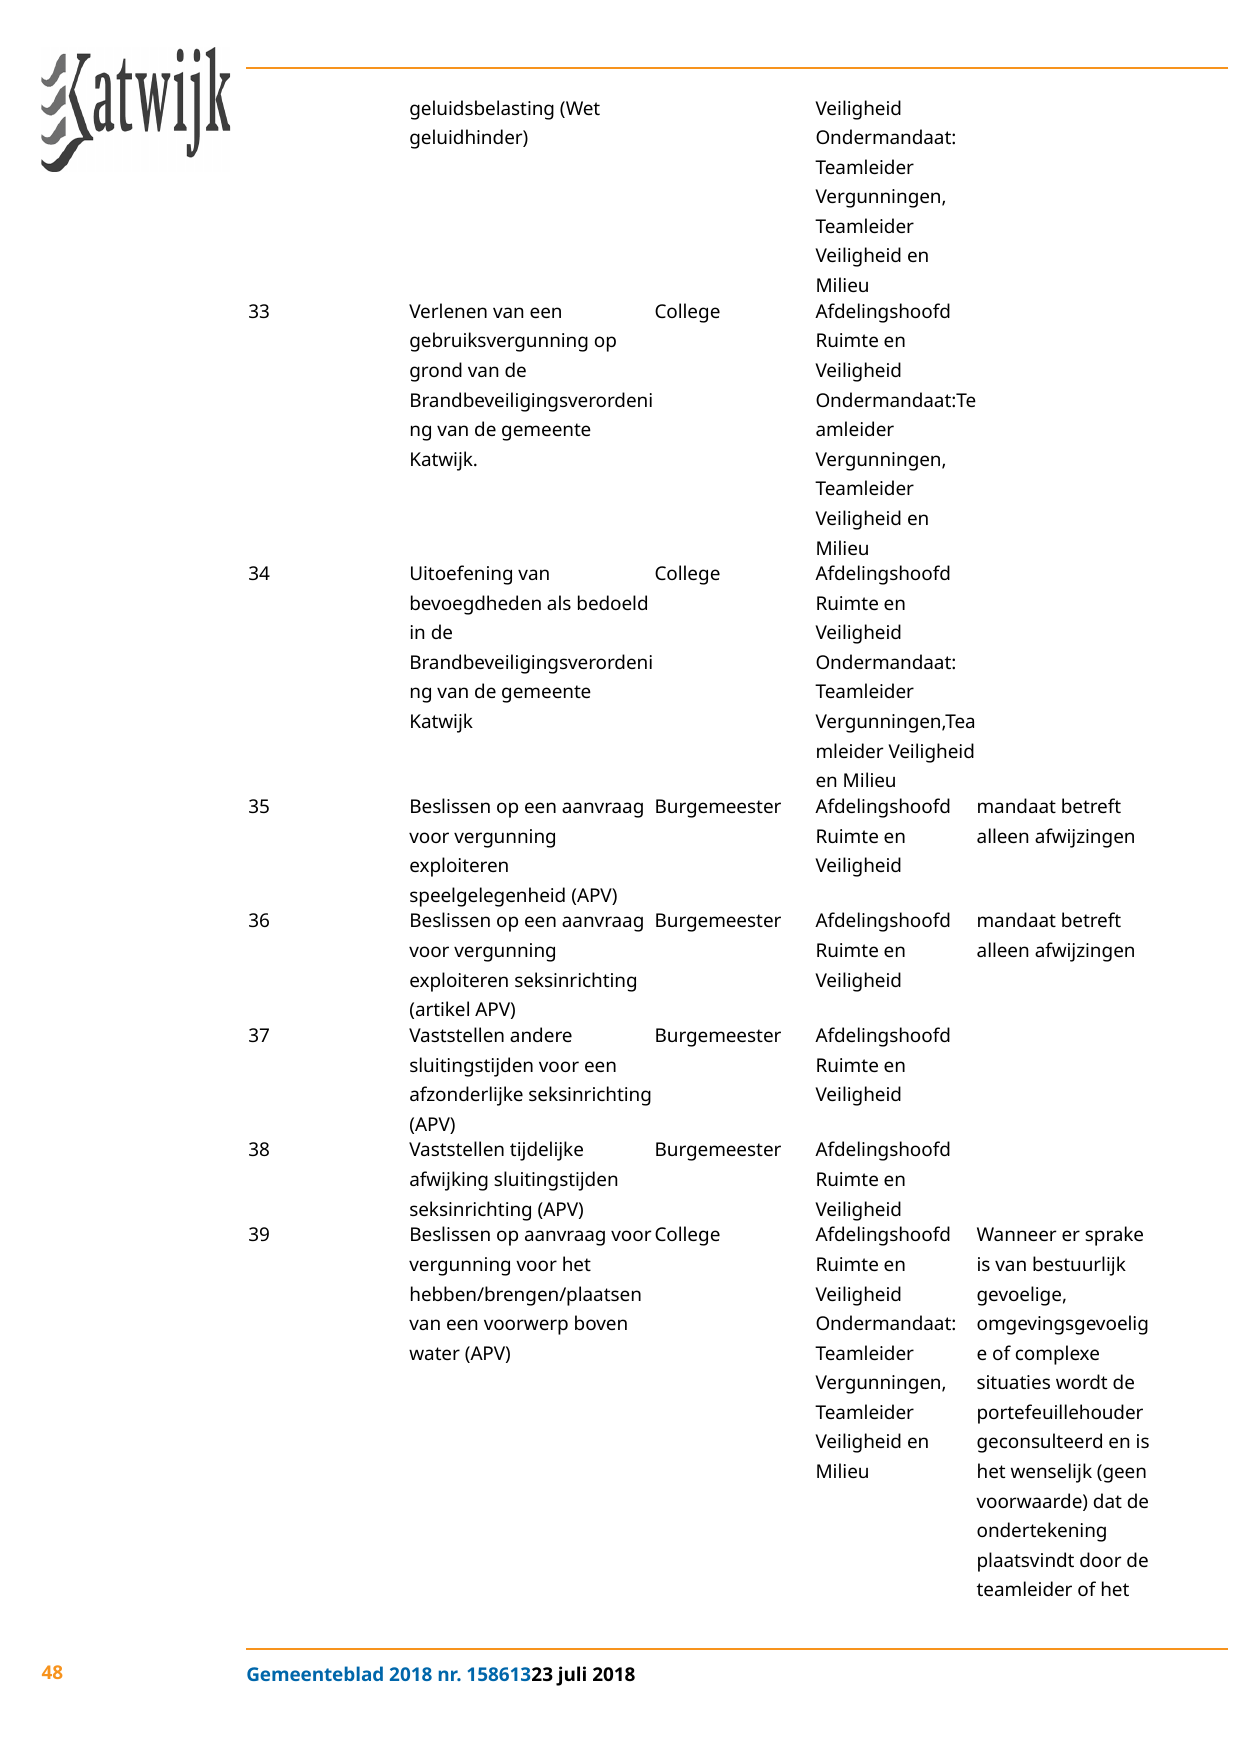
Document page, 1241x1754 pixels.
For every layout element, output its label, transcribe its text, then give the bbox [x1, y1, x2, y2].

table_cell [976, 1022, 1152, 1137]
table_cell [248, 95, 409, 298]
table_cell 37 [248, 1022, 409, 1137]
table_cell Afdelingshoofd Ruimte en Veiligheid Ondermandaat: Teamleider Vergunningen, Teamleider Veiligheid en Milieu [815, 1222, 976, 1602]
table_cell 38 [248, 1137, 409, 1222]
table_cell Burgemeester [654, 908, 815, 1022]
table_cell Afdelingshoofd Ruimte en Veiligheid Ondermandaat:Teamleider Vergunningen, Teamleider Veiligheid en Milieu [815, 298, 976, 560]
table_cell Afdelingshoofd Ruimte en Veiligheid Ondermandaat: Teamleider Vergunningen,Teamleider Veiligheid en Milieu [815, 560, 976, 793]
table_cell Beslissen op een aanvraag voor vergunning exploiteren seksinrichting (artikel APV) [409, 908, 654, 1022]
table_cell Beslissen op aanvraag voor vergunning voor het hebben/brengen/plaatsen van een voorwerp boven water (APV) [409, 1222, 654, 1602]
table_cell Wanneer er sprake is van bestuurlijk gevoelige, omgevingsgevoelige of complexe situaties wordt de portefeuillehouder geconsulteerd en is het wenselijk (geen voorwaarde) dat de ondertekening plaatsvindt door de teamleider of het [976, 1222, 1152, 1602]
table_cell College [654, 1222, 815, 1602]
table_cell Vaststellen andere sluitingstijden voor een afzonderlijke seksinrichting (APV) [409, 1022, 654, 1137]
table_cell 39 [248, 1222, 409, 1602]
table_cell mandaat betreft alleen afwijzingen [976, 793, 1152, 908]
table_cell Afdelingshoofd Ruimte en Veiligheid [815, 1137, 976, 1222]
table_cell Verlenen van een gebruiksvergunning op grond van de Brandbeveiligingsverordening van de gemeente Katwijk. [409, 298, 654, 560]
table_cell [976, 298, 1152, 560]
table_cell 35 [248, 793, 409, 908]
table_cell [976, 95, 1152, 298]
table_cell 34 [248, 560, 409, 793]
table_cell College [654, 298, 815, 560]
table_cell Burgemeester [654, 1137, 815, 1222]
table_cell [976, 560, 1152, 793]
table_cell [654, 95, 815, 298]
table_cell Vaststellen tijdelijke afwijking sluitingstijden seksinrichting (APV) [409, 1137, 654, 1222]
table_cell 33 [248, 298, 409, 560]
table_cell 36 [248, 908, 409, 1022]
table_cell Burgemeester [654, 1022, 815, 1137]
table_cell [976, 1137, 1152, 1222]
table_cell Veiligheid Ondermandaat: Teamleider Vergunningen, Teamleider Veiligheid en Milieu [815, 95, 976, 298]
table_cell Afdelingshoofd Ruimte en Veiligheid [815, 1022, 976, 1137]
picture [41, 47, 231, 172]
table_cell Burgemeester [654, 793, 815, 908]
table_cell Beslissen op een aanvraag voor vergunning exploiteren speelgelegenheid (APV) [409, 793, 654, 908]
table_cell geluidsbelasting (Wet geluidhinder) [409, 95, 654, 298]
table_cell Afdelingshoofd Ruimte en Veiligheid [815, 908, 976, 1022]
table_cell Afdelingshoofd Ruimte en Veiligheid [815, 793, 976, 908]
table_cell mandaat betreft alleen afwijzingen [976, 908, 1152, 1022]
table_cell Uitoefening van bevoegdheden als bedoeld in de Brandbeveiligingsverordening van de gemeente Katwijk [409, 560, 654, 793]
table_cell College [654, 560, 815, 793]
